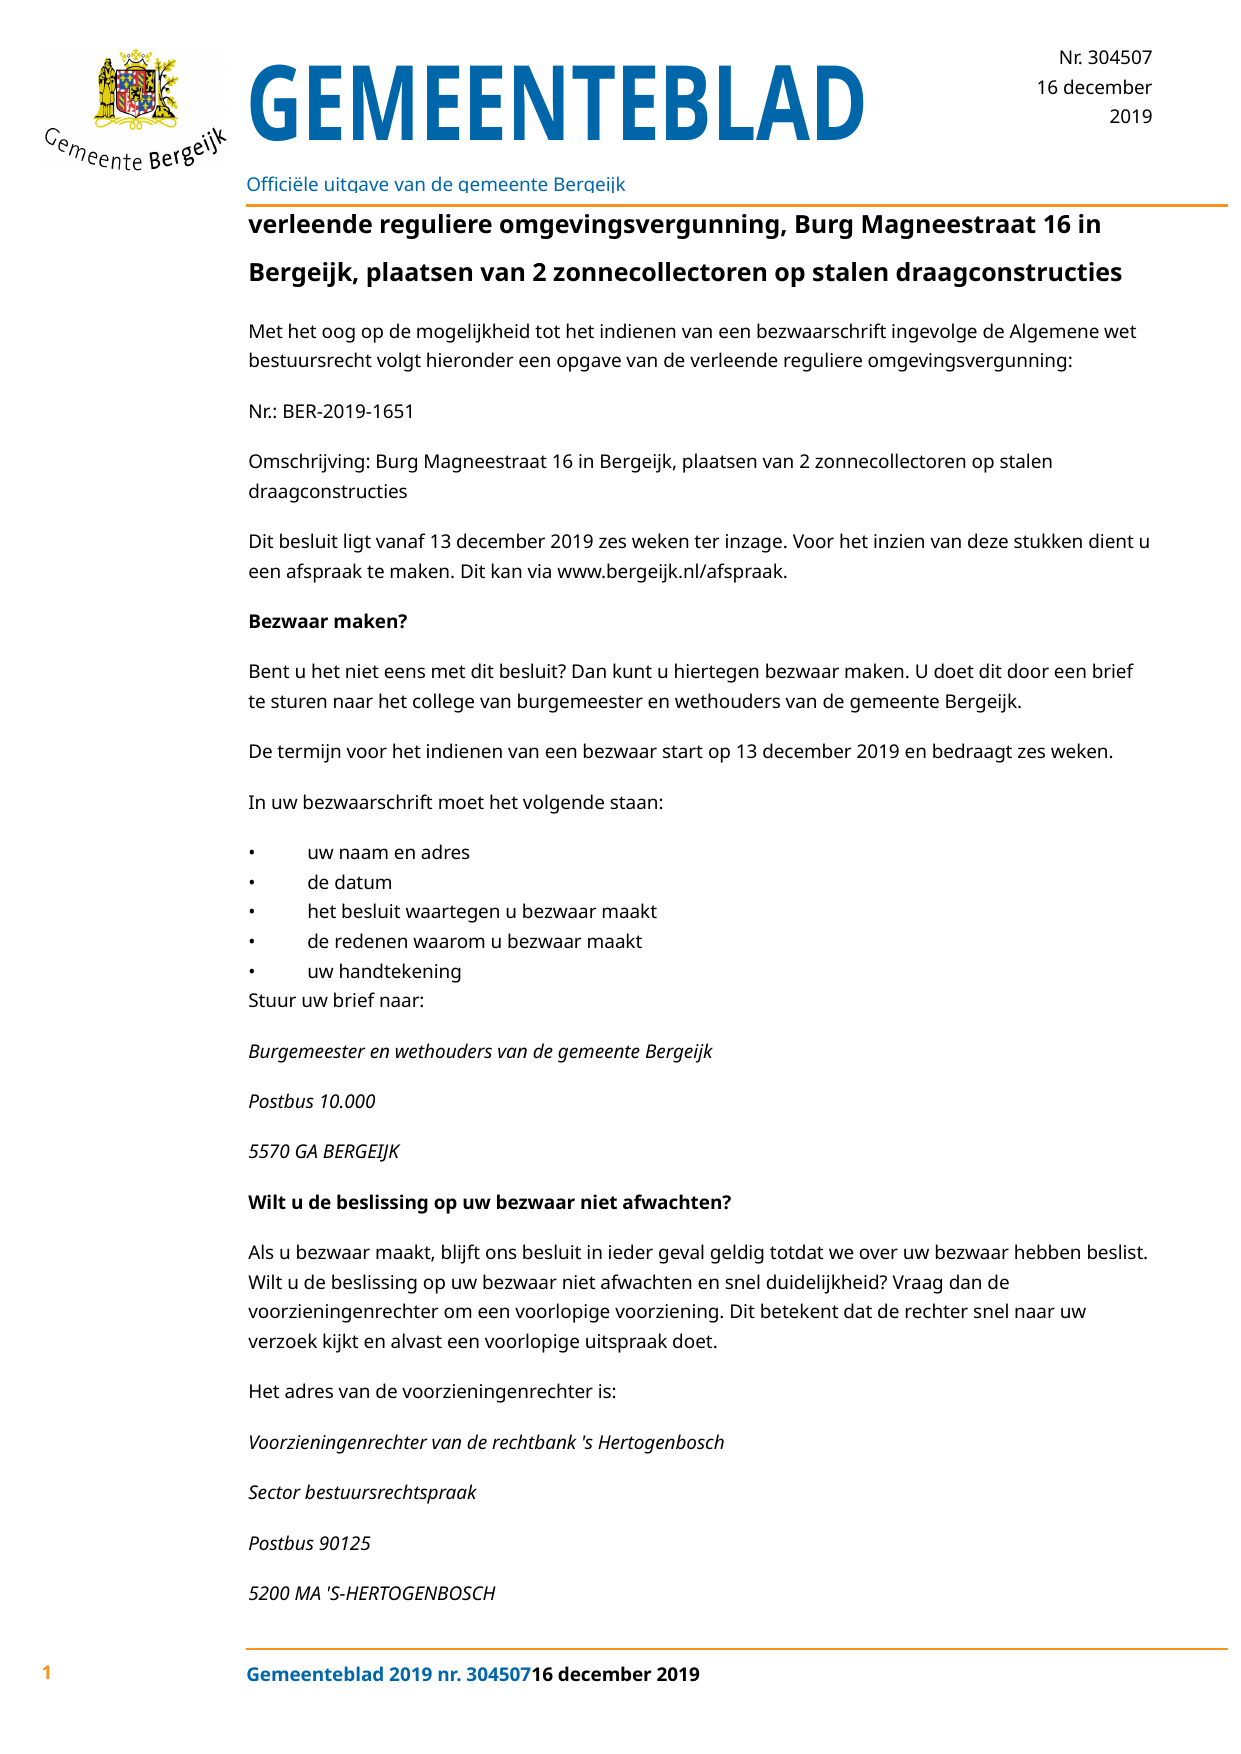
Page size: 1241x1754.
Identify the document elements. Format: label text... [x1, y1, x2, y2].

text Burgemeester en wethouders van de gemeente Bergeijk [248, 1038, 1152, 1064]
text Postbus 10.000 [248, 1088, 1152, 1114]
text Nr.: BER-2019-1651 [248, 398, 1152, 424]
list uw handtekening [248, 958, 1152, 984]
text verleende reguliere omgevingsvergunning, Burg Magneestraat 16 in Bergeijk, plaatsen van 2 zonnecollectoren op stalen draagconstructies [248, 207, 1152, 288]
text In uw bezwaarschrift moet het volgende staan: [248, 789, 1152, 815]
text Dit besluit ligt vanaf 13 december 2019 zes weken ter inzage. Voor het inzien van deze stukken dient u een afspraak te maken. Dit kan via www.bergeijk.nl/afspraak. [248, 528, 1152, 584]
list de redenen waarom u bezwaar maakt [248, 928, 1152, 954]
text 5570 GA BERGEIJK [248, 1139, 1152, 1164]
text Omschrijving: Burg Magneestraat 16 in Bergeijk, plaatsen van 2 zonnecollectoren op stalen draagconstructies [248, 448, 1152, 504]
text 5200 MA 'S-HERTOGENBOSCH [248, 1580, 1152, 1606]
list het besluit waartegen u bezwaar maakt [248, 899, 1152, 924]
text Als u bezwaar maakt, blijft ons besluit in ieder geval geldig totdat we over uw bezwaar hebben beslist. Wilt u de beslissing op uw bezwaar niet afwachten en snel duidelijkheid? Vraag dan de voorzieningenrechter om een voorlopige voorziening. Dit betekent dat de rechter snel naar uw verzoek kijkt en alvast een voorlopige uitspraak doet. [248, 1239, 1152, 1354]
list uw naam en adres [248, 839, 1152, 865]
text Het adres van de voorzieningenrechter is: [248, 1379, 1152, 1404]
list de datum [248, 869, 1152, 895]
text Met het oog op de mogelijkheid tot het indienen van een bezwaarschrift ingevolge de Algemene wet bestuursrecht volgt hieronder een opgave van de verleende reguliere omgevingsvergunning: [248, 318, 1152, 373]
text Wilt u de beslissing op uw bezwaar niet afwachten? [248, 1189, 1152, 1215]
text Bent u het niet eens met dit besluit? Dan kunt u hiertegen bezwaar maken. U doet dit door een brief te sturen naar het college van burgemeester en wethouders van de gemeente Bergeijk. [248, 659, 1152, 714]
text Bezwaar maken? [248, 608, 1152, 634]
text De termijn voor het indienen van een bezwaar start op 13 december 2019 en bedraagt zes weken. [248, 739, 1152, 764]
picture [41, 47, 231, 172]
text Stuur uw brief naar: [248, 987, 1152, 1013]
text Postbus 90125 [248, 1530, 1152, 1556]
text Voorzieningenrechter van de rechtbank 's Hertogenbosch [248, 1429, 1152, 1455]
text Sector bestuursrechtspraak [248, 1479, 1152, 1505]
